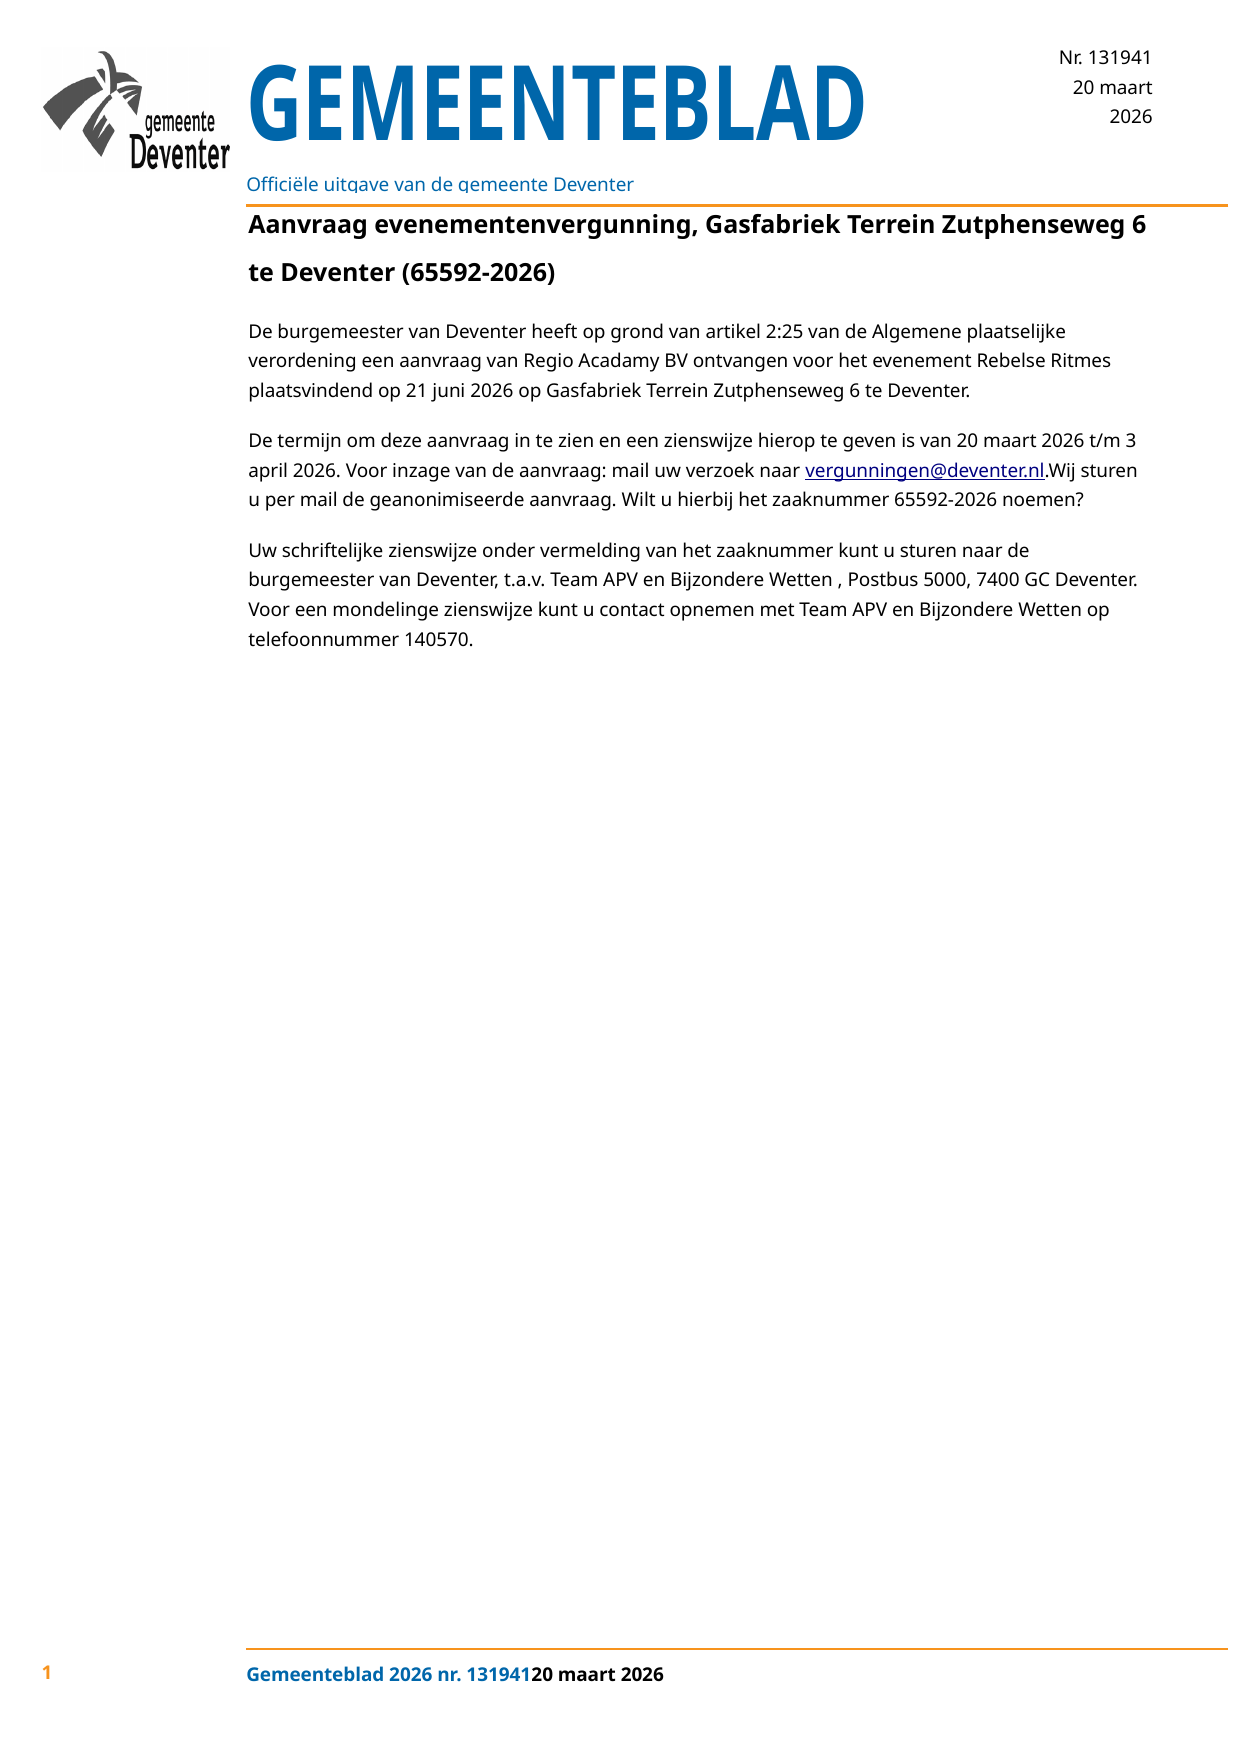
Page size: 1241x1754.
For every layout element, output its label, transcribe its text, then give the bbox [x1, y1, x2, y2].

text De burgemeester van Deventer heeft op grond van artikel 2:25 van de Algemene plaatselijke verordening een aanvraag van Regio Acadamy BV ontvangen voor het evenement Rebelse Ritmes plaatsvindend op 21 juni 2026 op Gasfabriek Terrein Zutphenseweg 6 te Deventer. [248, 318, 1152, 403]
text Uw schriftelijke zienswijze onder vermelding van het zaaknummer kunt u sturen naar de burgemeester van Deventer, t.a.v. Team APV en Bijzondere Wetten , Postbus 5000, 7400 GC Deventer. Voor een mondelinge zienswijze kunt u contact opnemen met Team APV en Bijzondere Wetten op telefoonnummer 140570. [248, 537, 1152, 652]
picture [41, 47, 231, 172]
text Aanvraag evenementenvergunning, Gasfabriek Terrein Zutphenseweg 6 te Deventer (65592-2026) [248, 207, 1152, 288]
text De termijn om deze aanvraag in te zien en een zienswijze hierop te geven is van 20 maart 2026 t/m 3 april 2026. Voor inzage van de aanvraag: mail uw verzoek naar vergunningen@deventer.nl.Wij sturen u per mail de geanonimiseerde aanvraag. Wilt u hierbij het zaaknummer 65592-2026 noemen? [248, 427, 1152, 512]
